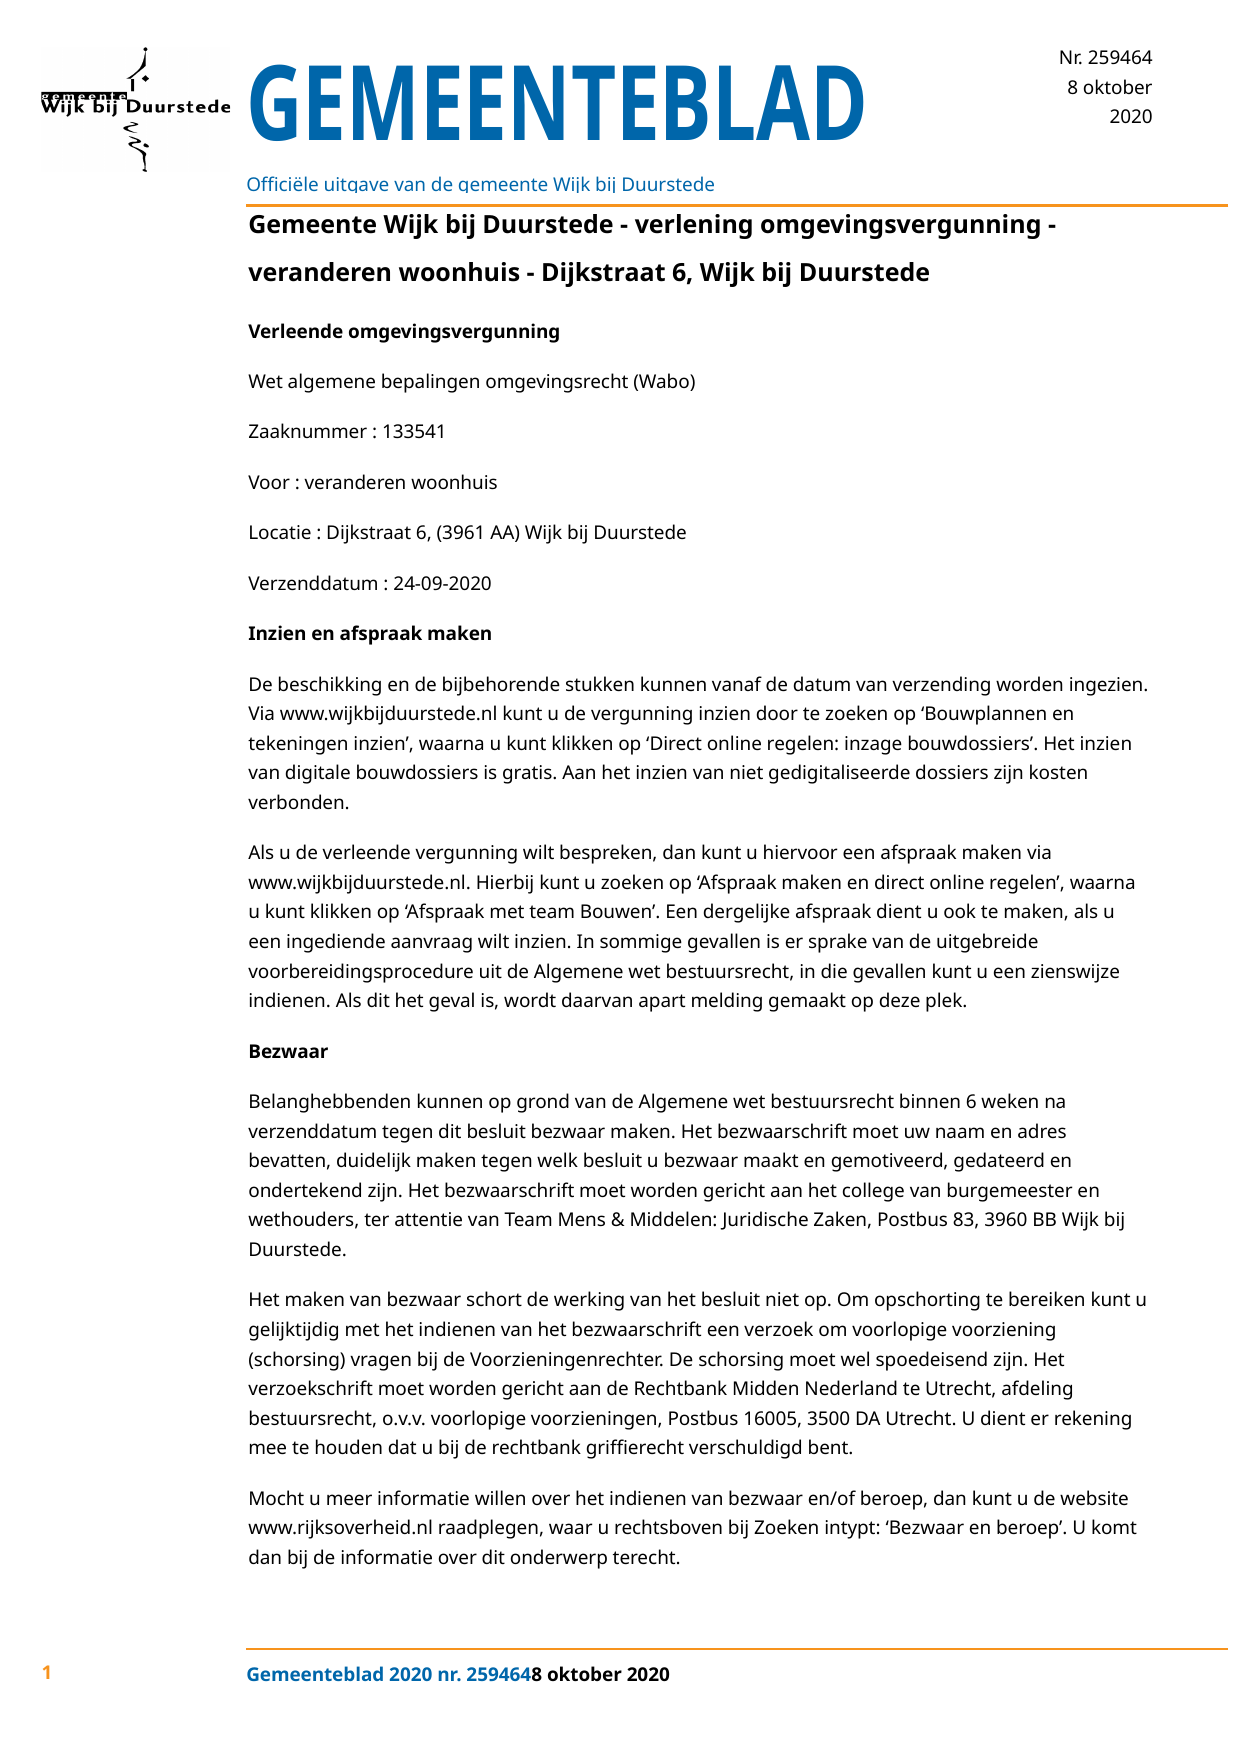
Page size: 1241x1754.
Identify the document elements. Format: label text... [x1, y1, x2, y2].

text Wet algemene bepalingen omgevingsrecht (Wabo) [248, 368, 1152, 394]
text Voor : veranderen woonhuis [248, 469, 1152, 495]
picture [41, 47, 231, 172]
text Verleende omgevingsvergunning [248, 318, 1152, 344]
text Als u de verleende vergunning wilt bespreken, dan kunt u hiervoor een afspraak maken via www.wijkbijduurstede.nl. Hierbij kunt u zoeken op ‘Afspraak maken en direct online regelen’, waarna u kunt klikken op ‘Afspraak met team Bouwen’. Een dergelijke afspraak dient u ook te maken, als u een ingediende aanvraag wilt inzien. In sommige gevallen is er sprake van de uitgebreide voorbereidingsprocedure uit de Algemene wet bestuursrecht, in die gevallen kunt u een zienswijze indienen. Als dit het geval is, wordt daarvan apart melding gemaakt op deze plek. [248, 839, 1152, 1013]
text Bezwaar [248, 1038, 1152, 1064]
text Locatie : Dijkstraat 6, (3961 AA) Wijk bij Duurstede [248, 519, 1152, 545]
text Mocht u meer informatie willen over het indienen van bezwaar en/of beroep, dan kunt u de website www.rijksoverheid.nl raadplegen, waar u rechtsboven bij Zoeken intypt: ‘Bezwaar en beroep’. U komt dan bij de informatie over dit onderwerp terecht. [248, 1485, 1152, 1570]
text Het maken van bezwaar schort de werking van het besluit niet op. Om opschorting te bereiken kunt u gelijktijdig met het indienen van het bezwaarschrift een verzoek om voorlopige voorziening (schorsing) vragen bij de Voorzieningenrechter. De schorsing moet wel spoedeisend zijn. Het verzoekschrift moet worden gericht aan de Rechtbank Midden Nederland te Utrecht, afdeling bestuursrecht, o.v.v. voorlopige voorzieningen, Postbus 16005, 3500 DA Utrecht. U dient er rekening mee te houden dat u bij de rechtbank griffierecht verschuldigd bent. [248, 1287, 1152, 1460]
text De beschikking en de bijbehorende stukken kunnen vanaf de datum van verzending worden ingezien. Via www.wijkbijduurstede.nl kunt u de vergunning inzien door te zoeken op ‘Bouwplannen en tekeningen inzien’, waarna u kunt klikken op ‘Direct online regelen: inzage bouwdossiers’. Het inzien van digitale bouwdossiers is gratis. Aan het inzien van niet gedigitaliseerde dossiers zijn kosten verbonden. [248, 671, 1152, 815]
text Zaaknummer : 133541 [248, 419, 1152, 444]
text Verzenddatum : 24-09-2020 [248, 570, 1152, 596]
text Gemeente Wijk bij Duurstede - verlening omgevingsvergunning - veranderen woonhuis - Dijkstraat 6, Wijk bij Duurstede [248, 207, 1152, 288]
text Inzien en afspraak maken [248, 620, 1152, 646]
text Belanghebbenden kunnen op grond van de Algemene wet bestuursrecht binnen 6 weken na verzenddatum tegen dit besluit bezwaar maken. Het bezwaarschrift moet uw naam en adres bevatten, duidelijk maken tegen welk besluit u bezwaar maakt en gemotiveerd, gedateerd en ondertekend zijn. Het bezwaarschrift moet worden gericht aan het college van burgemeester en wethouders, ter attentie van Team Mens & Middelen: Juridische Zaken, Postbus 83, 3960 BB Wijk bij Duurstede. [248, 1088, 1152, 1262]
